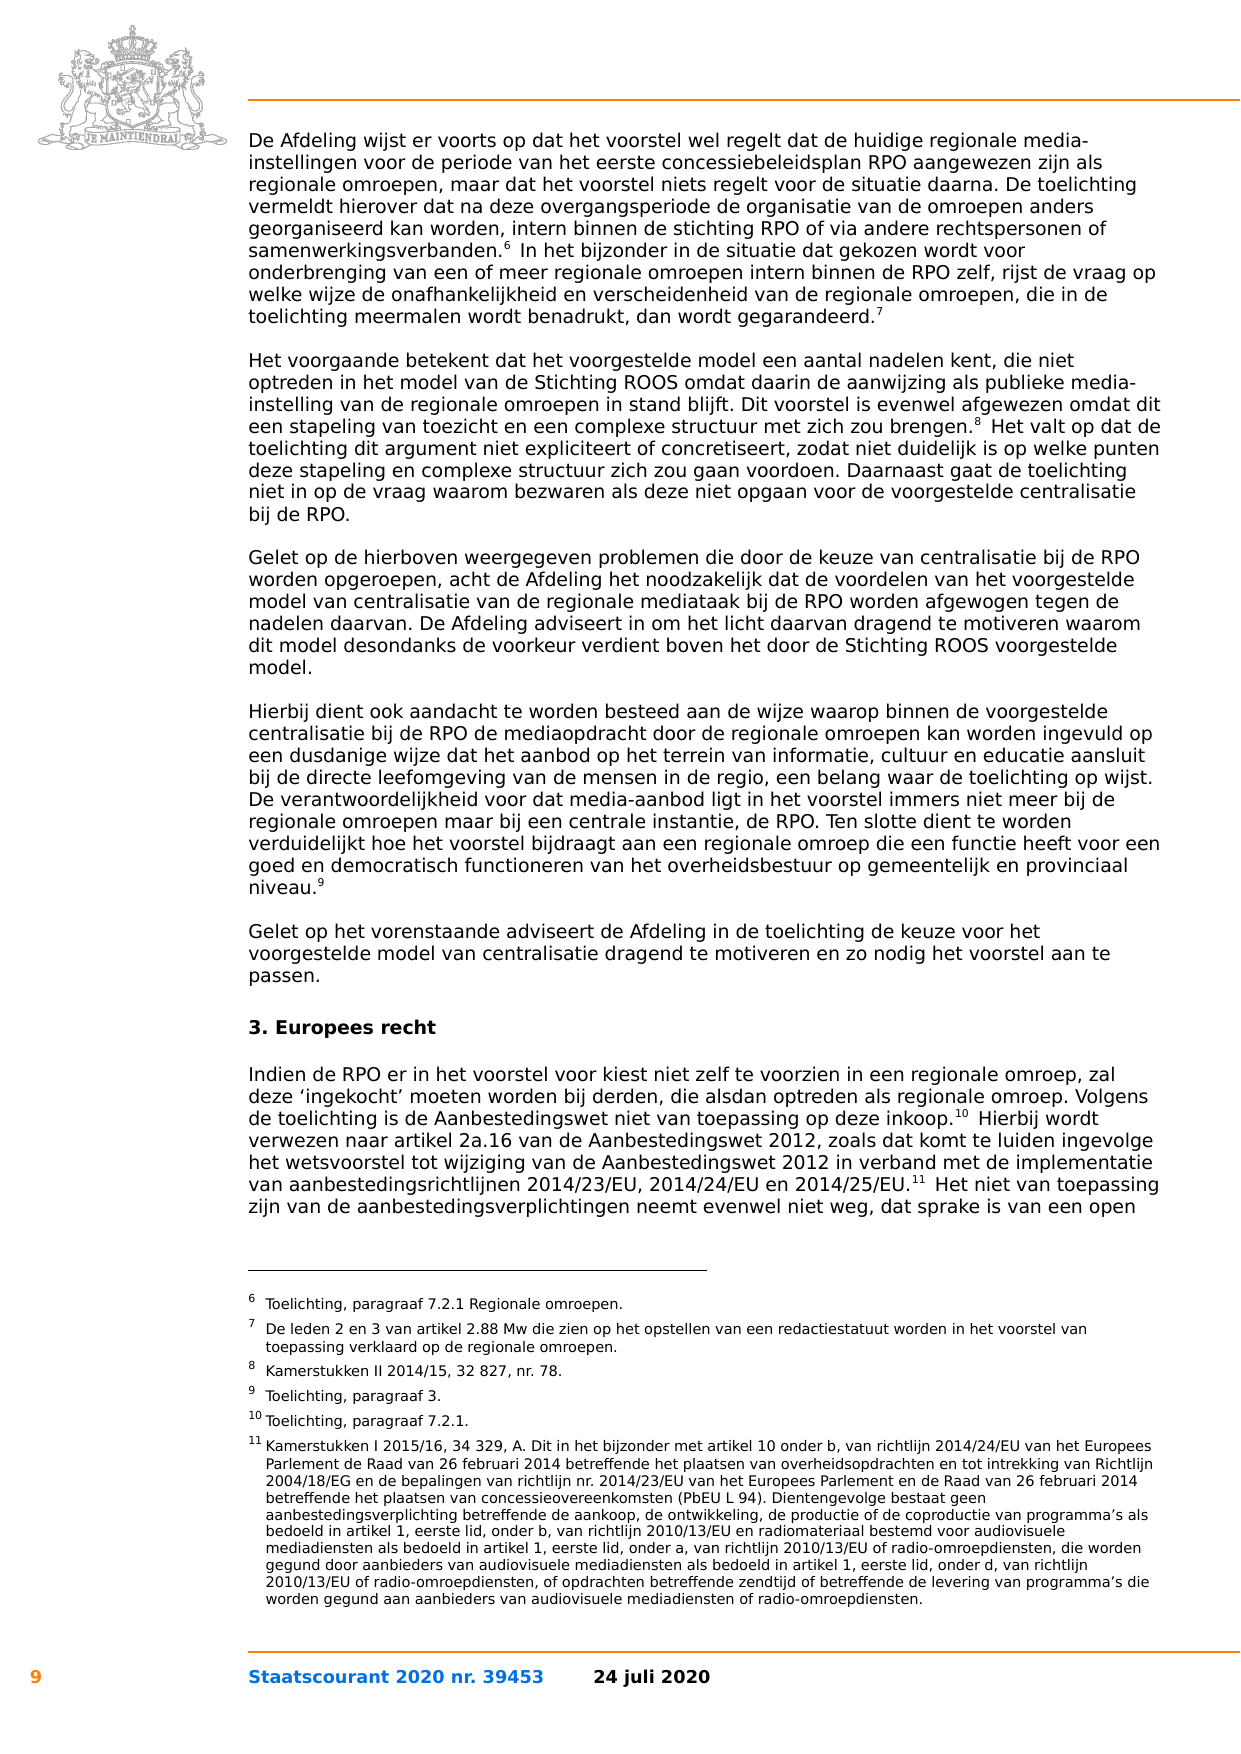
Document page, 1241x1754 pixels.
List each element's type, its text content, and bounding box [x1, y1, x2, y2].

text Gelet op het vorenstaande adviseert de Afdeling in de toelichting de keuze voor het voorgestelde model van centralisatie dragend te motiveren en zo nodig het voorstel aan te passen. [248, 921, 1163, 987]
text Toelichting, paragraaf 3. [248, 1384, 1163, 1406]
text Indien de RPO er in het voorstel voor kiest niet zelf te voorzien in een regionale omroep, zal deze ‘ingekocht’ moeten worden bij derden, die alsdan optreden als regionale omroep. Volgens de toelichting is de Aanbestedingswet niet van toepassing op deze inkoop. Hierbij wordt verwezen naar artikel 2a.16 van de Aanbestedingswet 2012, zoals dat komt te luiden ingevolge het wetsvoorstel tot wijziging van de Aanbestedingswet 2012 in verband met de implementatie van aanbestedingsrichtlijnen 2014/23/EU, 2014/24/EU en 2014/25/EU. Het niet van toepassing zijn van de aanbestedingsverplichtingen neemt evenwel niet weg, dat sprake is van een open [248, 1064, 1163, 1217]
subtitle 3. Europees recht [248, 1017, 1163, 1039]
text Hierbij dient ook aandacht te worden besteed aan de wijze waarop binnen de voorgestelde centralisatie bij de RPO de mediaopdracht door de regionale omroepen kan worden ingevuld op een dusdanige wijze dat het aanbod op het terrein van informatie, cultuur en educatie aansluit bij de directe leefomgeving van de mensen in de regio, een belang waar de toelichting op wijst. De verantwoordelijkheid voor dat media-aanbod ligt in het voorstel immers niet meer bij de regionale omroepen maar bij een centrale instantie, de RPO. Ten slotte dient te worden verduidelijkt hoe het voorstel bijdraagt aan een regionale omroep die een functie heeft voor een goed en democratisch functioneren van het overheidsbestuur op gemeentelijk en provinciaal niveau. [248, 701, 1163, 899]
text De leden 2 en 3 van artikel 2.88 Mw die zien op het opstellen van een redactiestatuut worden in het voorstel van toepassing verklaard op de regionale omroepen. [248, 1317, 1163, 1356]
text Kamerstukken II 2014/15, 32 827, nr. 78. [248, 1359, 1163, 1381]
text De Afdeling wijst er voorts op dat het voorstel wel regelt dat de huidige regionale media-instellingen voor de periode van het eerste concessiebeleidsplan RPO aangewezen zijn als regionale omroepen, maar dat het voorstel niets regelt voor de situatie daarna. De toelichting vermeldt hierover dat na deze overgangsperiode de organisatie van de omroepen anders georganiseerd kan worden, intern binnen de stichting RPO of via andere rechtspersonen of samenwerkingsverbanden. In het bijzonder in de situatie dat gekozen wordt voor onderbrenging van een of meer regionale omroepen intern binnen de RPO zelf, rijst de vraag op welke wijze de onafhankelijkheid en verscheidenheid van de regionale omroepen, die in de toelichting meermalen wordt benadrukt, dan wordt gegarandeerd. [248, 130, 1163, 328]
picture [38, 25, 227, 150]
text Toelichting, paragraaf 7.2.1. [248, 1409, 1163, 1431]
text Het voorgaande betekent dat het voorgestelde model een aantal nadelen kent, die niet optreden in het model van de Stichting ROOS omdat daarin de aanwijzing als publieke media-instelling van de regionale omroepen in stand blijft. Dit voorstel is evenwel afgewezen omdat dit een stapeling van toezicht en een complexe structuur met zich zou brengen. Het valt op dat de toelichting dit argument niet expliciteert of concretiseert, zodat niet duidelijk is op welke punten deze stapeling en complexe structuur zich zou gaan voordoen. Daarnaast gaat de toelichting niet in op de vraag waarom bezwaren als deze niet opgaan voor de voorgestelde centralisatie bij de RPO. [248, 349, 1163, 525]
text Kamerstukken I 2015/16, 34 329, A. Dit in het bijzonder met artikel 10 onder b, van richtlijn 2014/24/EU van het Europees Parlement de Raad van 26 februari 2014 betreffende het plaatsen van overheidsopdrachten en tot intrekking van Richtlijn 2004/18/EG en de bepalingen van richtlijn nr. 2014/23/EU van het Europees Parlement en de Raad van 26 februari 2014 betreffende het plaatsen van concessieovereenkomsten (PbEU L 94). Dientengevolge bestaat geen aanbestedingsverplichting betreffende de aankoop, de ontwikkeling, de productie of de coproductie van programma’s als bedoeld in artikel 1, eerste lid, onder b, van richtlijn 2010/13/EU en radiomateriaal bestemd voor audiovisuele mediadiensten als bedoeld in artikel 1, eerste lid, onder a, van richtlijn 2010/13/EU of radio-omroepdiensten, die worden gegund door aanbieders van audiovisuele mediadiensten als bedoeld in artikel 1, eerste lid, onder d, van richtlijn 2010/13/EU of radio-omroepdiensten, of opdrachten betreffende zendtijd of betreffende de levering van programma’s die worden gegund aan aanbieders van audiovisuele mediadiensten of radio-omroepdiensten. [248, 1434, 1163, 1608]
text Gelet op de hierboven weergegeven problemen die door de keuze van centralisatie bij de RPO worden opgeroepen, acht de Afdeling het noodzakelijk dat de voordelen van het voorgestelde model van centralisatie van de regionale mediataak bij de RPO worden afgewogen tegen de nadelen daarvan. De Afdeling adviseert in om het licht daarvan dragend te motiveren waarom dit model desondanks de voorkeur verdient boven het door de Stichting ROOS voorgestelde model. [248, 547, 1163, 679]
text Toelichting, paragraaf 7.2.1 Regionale omroepen. [248, 1292, 1163, 1314]
